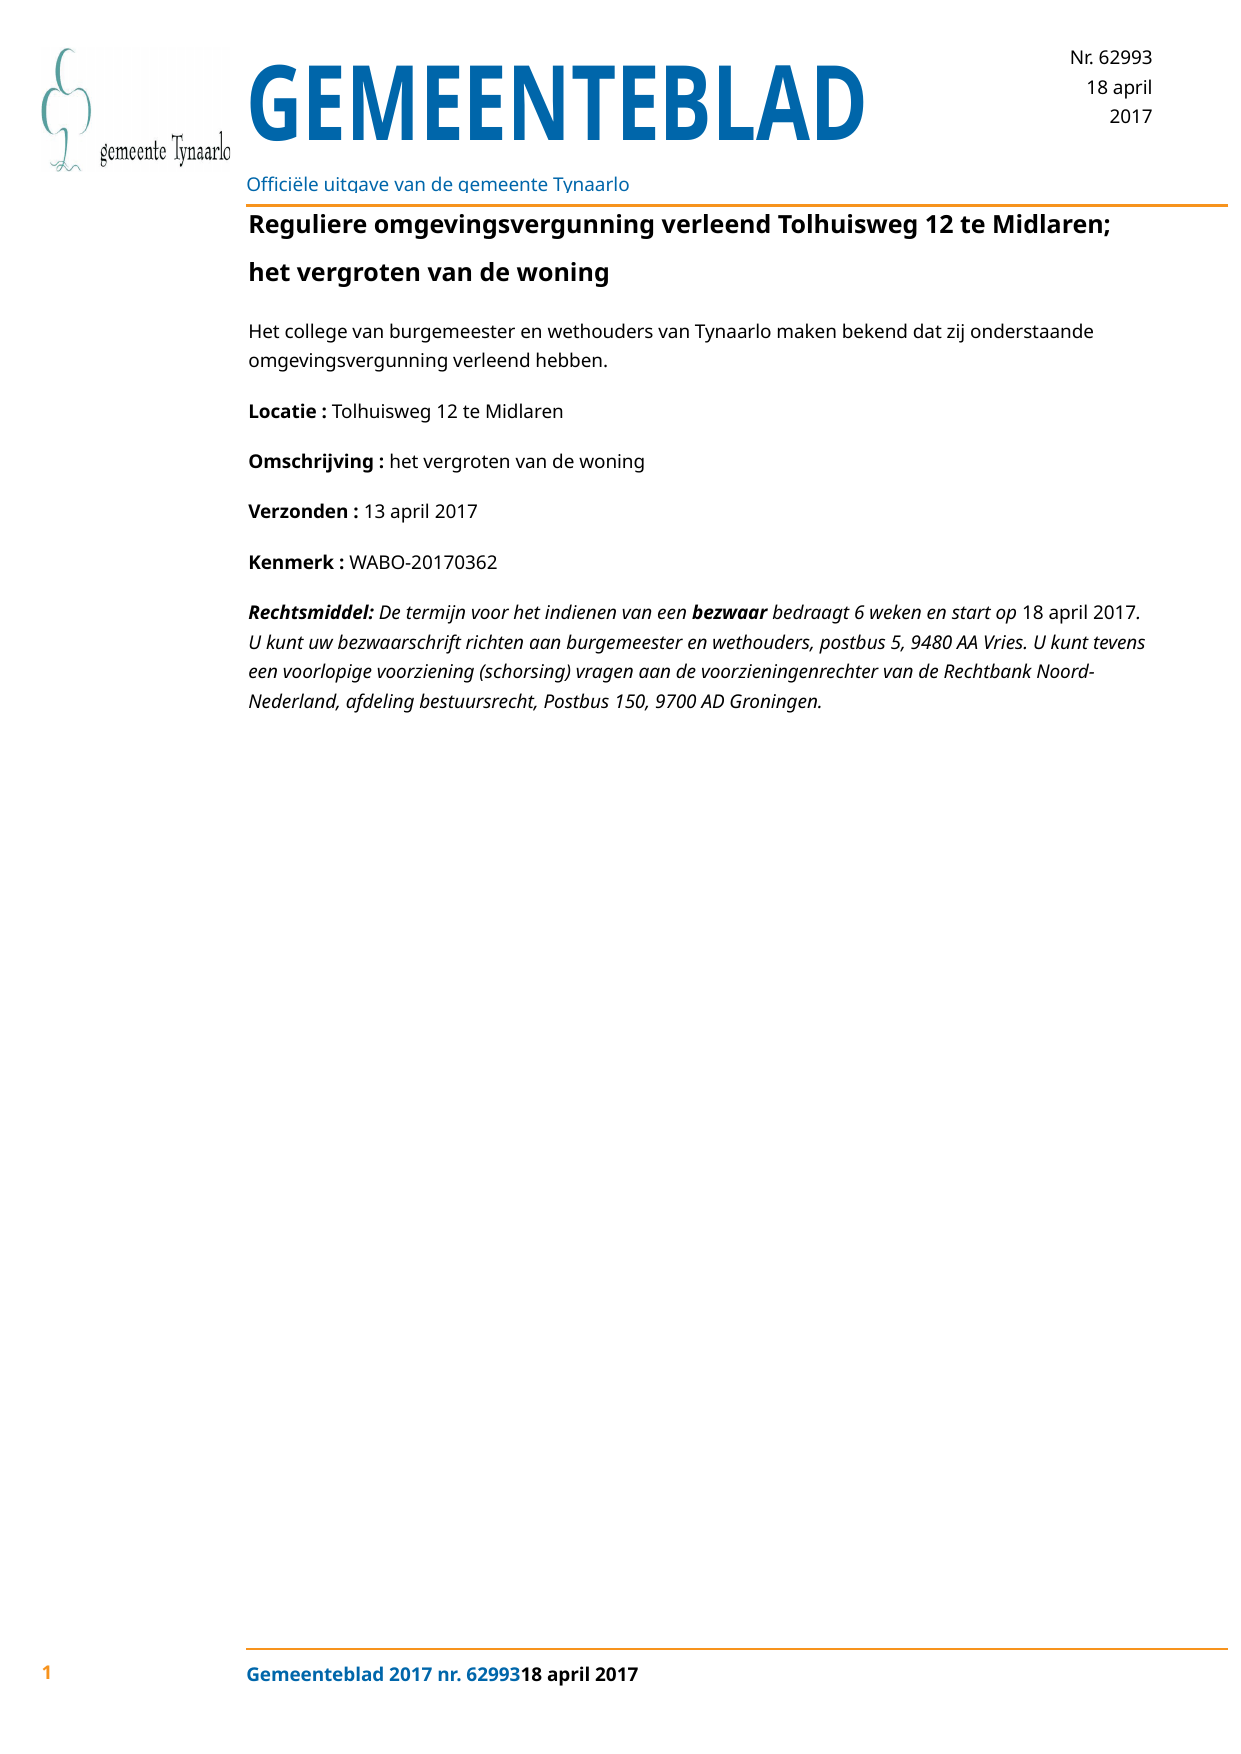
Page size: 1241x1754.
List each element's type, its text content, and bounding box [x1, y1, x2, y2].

text Rechtsmiddel: De termijn voor het indienen van een bezwaar bedraagt 6 weken en start op 18 april 2017. U kunt uw bezwaarschrift richten aan burgemeester en wethouders, postbus 5, 9480 AA Vries. U kunt tevens een voorlopige voorziening (schorsing) vragen aan de voorzieningenrechter van de Rechtbank Noord-Nederland, afdeling bestuursrecht, Postbus 150, 9700 AD Groningen. [248, 599, 1152, 714]
text Locatie : Tolhuisweg 12 te Midlaren [248, 398, 1152, 424]
text Het college van burgemeester en wethouders van Tynaarlo maken bekend dat zij onderstaande omgevingsvergunning verleend hebben. [248, 318, 1152, 373]
text Kenmerk : WABO-20170362 [248, 549, 1152, 575]
text Verzonden : 13 april 2017 [248, 499, 1152, 524]
picture [41, 47, 231, 172]
text Omschrijving : het vergroten van de woning [248, 448, 1152, 474]
text Reguliere omgevingsvergunning verleend Tolhuisweg 12 te Midlaren; het vergroten van de woning [248, 207, 1152, 288]
